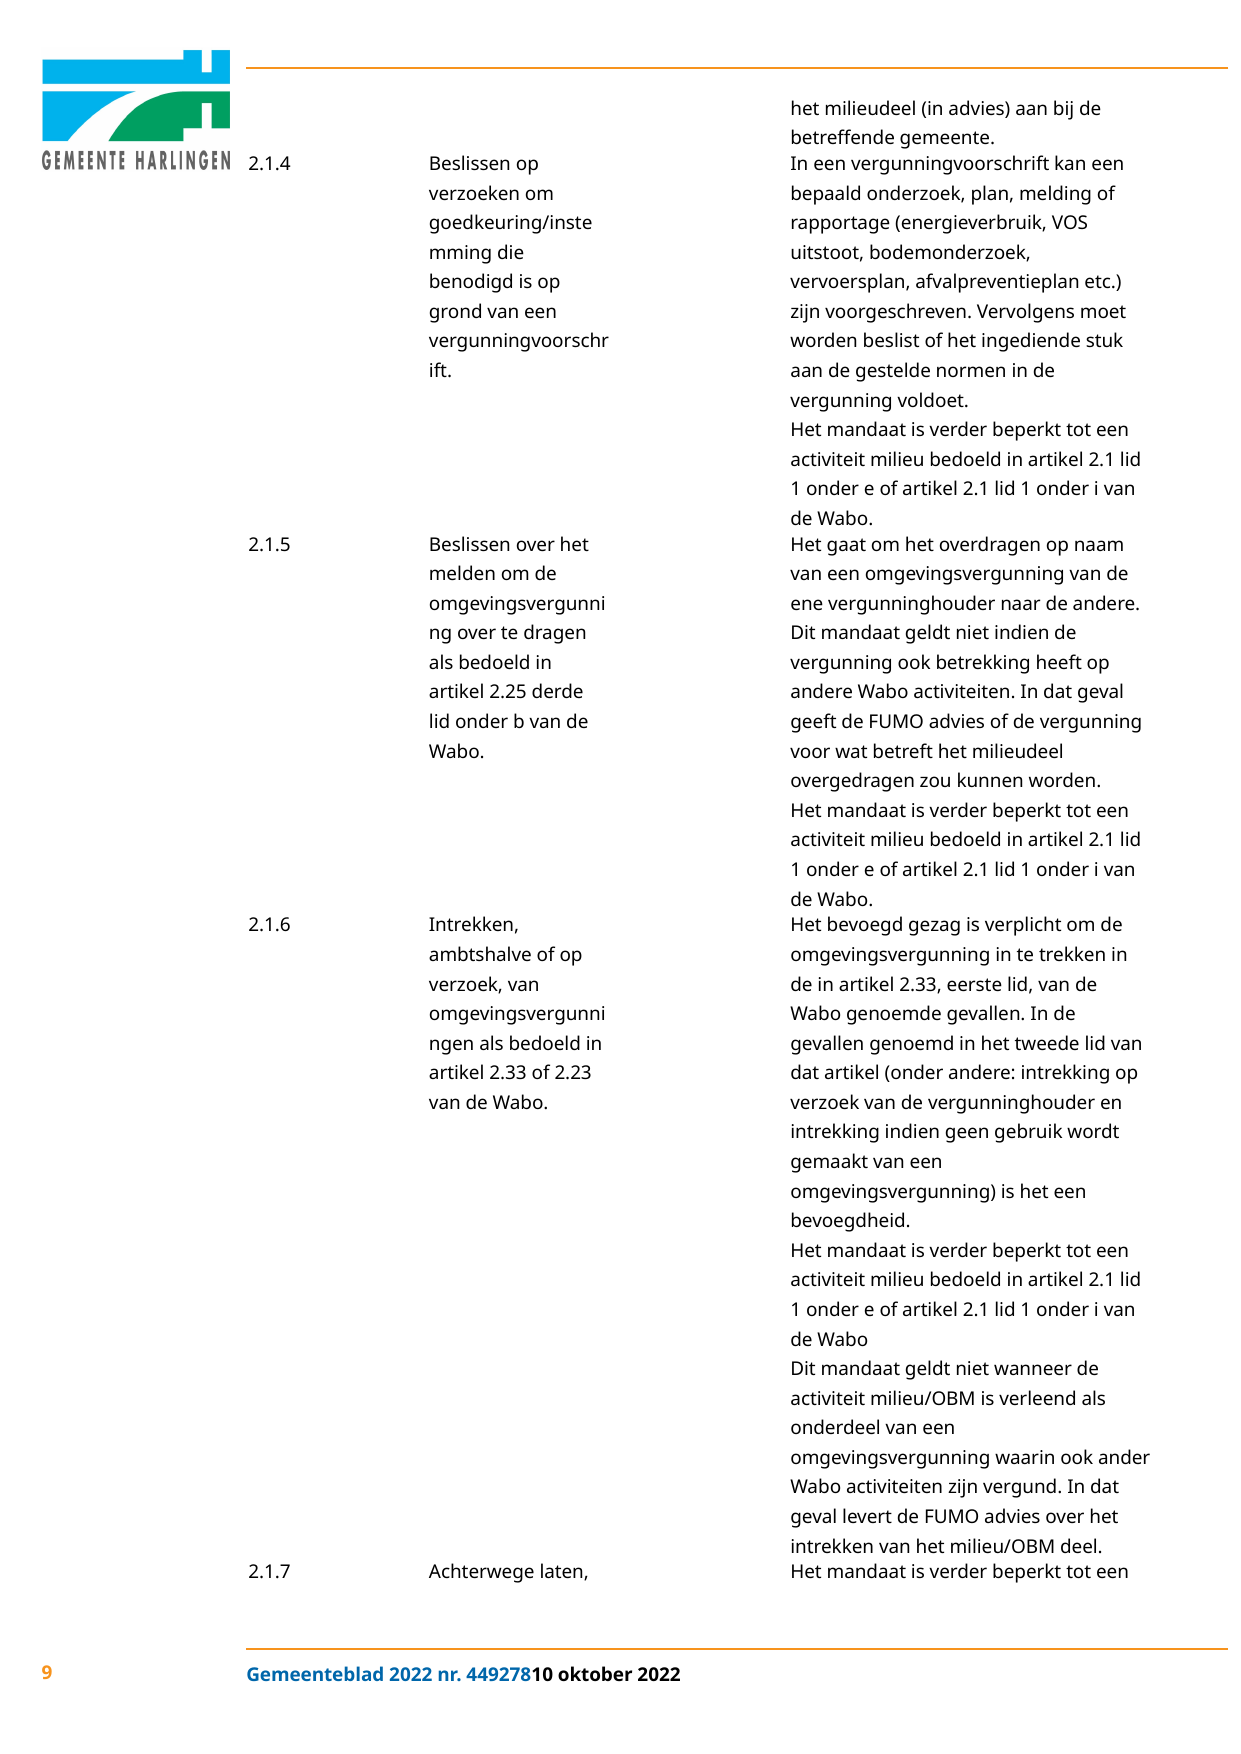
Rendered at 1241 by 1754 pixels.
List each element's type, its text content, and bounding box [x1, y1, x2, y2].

table_cell [609, 150, 790, 531]
table_cell Beslissen over het melden om de omgevingsvergunning over te dragen als bedoeld in artikel 2.25 derde lid onder b van de Wabo. [429, 531, 609, 912]
table_cell Intrekken, ambtshalve of op verzoek, van omgevingsvergunningen als bedoeld in artikel 2.33 of 2.23 van de Wabo. [429, 912, 609, 1558]
table_cell [609, 912, 790, 1558]
table_cell [609, 95, 790, 150]
table_cell 2.1.6 [248, 912, 429, 1558]
table_cell Achterwege laten, [429, 1559, 609, 1584]
table_cell het milieudeel (in advies) aan bij de betreffende gemeente. [790, 95, 1152, 150]
table_cell Het gaat om het overdragen op naam van een omgevingsvergunning van de ene vergunninghouder naar de andere. Dit mandaat geldt niet indien de vergunning ook betrekking heeft op andere Wabo activiteiten. In dat geval geeft de FUMO advies of de vergunning voor wat betreft het milieudeel overgedragen zou kunnen worden. Het mandaat is verder beperkt tot een activiteit milieu bedoeld in artikel 2.1 lid 1 onder e of artikel 2.1 lid 1 onder i van de Wabo. [790, 531, 1152, 912]
table_cell [609, 1559, 790, 1584]
table_cell [429, 95, 609, 150]
table_cell Het bevoegd gezag is verplicht om de omgevingsvergunning in te trekken in de in artikel 2.33, eerste lid, van de Wabo genoemde gevallen. In de gevallen genoemd in het tweede lid van dat artikel (onder andere: intrekking op verzoek van de vergunninghouder en intrekking indien geen gebruik wordt gemaakt van een omgevingsvergunning) is het een bevoegdheid. Het mandaat is verder beperkt tot een activiteit milieu bedoeld in artikel 2.1 lid 1 onder e of artikel 2.1 lid 1 onder i van de Wabo Dit mandaat geldt niet wanneer de activiteit milieu/OBM is verleend als onderdeel van een omgevingsvergunning waarin ook ander Wabo activiteiten zijn vergund. In dat geval levert de FUMO advies over het intrekken van het milieu/OBM deel. [790, 912, 1152, 1558]
table_cell 2.1.4 [248, 150, 429, 531]
table_cell Beslissen op verzoeken om goedkeuring/instemming die benodigd is op grond van een vergunningvoorschrift. [429, 150, 609, 531]
table_cell In een vergunningvoorschrift kan een bepaald onderzoek, plan, melding of rapportage (energieverbruik, VOS uitstoot, bodemonderzoek, vervoersplan, afvalpreventieplan etc.) zijn voorgeschreven. Vervolgens moet worden beslist of het ingediende stuk aan de gestelde normen in de vergunning voldoet. Het mandaat is verder beperkt tot een activiteit milieu bedoeld in artikel 2.1 lid 1 onder e of artikel 2.1 lid 1 onder i van de Wabo. [790, 150, 1152, 531]
table_cell 2.1.7 [248, 1559, 429, 1584]
table_cell [609, 531, 790, 912]
table_cell 2.1.5 [248, 531, 429, 912]
picture [41, 47, 231, 172]
table_cell Het mandaat is verder beperkt tot een [790, 1559, 1152, 1584]
table_cell [248, 95, 429, 150]
